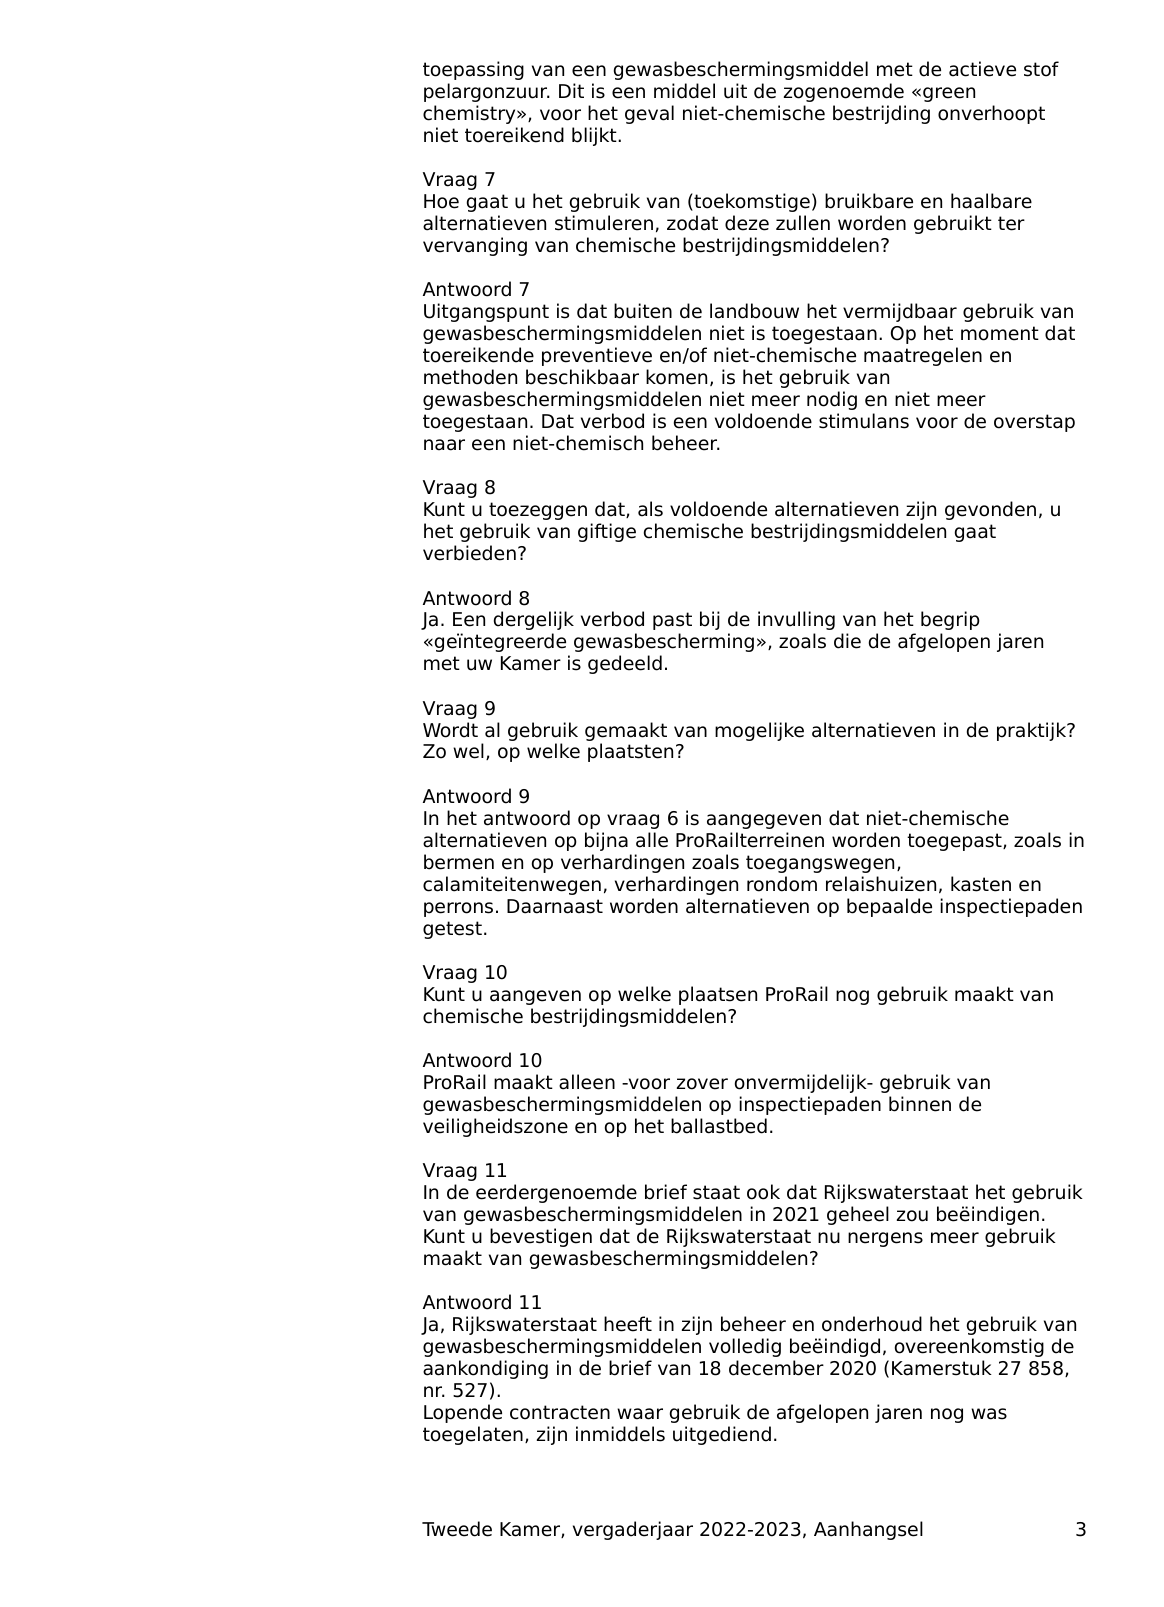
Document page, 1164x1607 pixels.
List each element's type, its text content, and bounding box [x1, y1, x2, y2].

text Vraag 8 [422, 477, 1087, 499]
text Ja, Rijkswaterstaat heeft in zijn beheer en onderhoud het gebruik van gewasbeschermingsmiddelen volledig beëindigd, overeenkomstig de aankondiging in de brief van 18 december 2020 (Kamerstuk 27 858, nr. 527). [422, 1314, 1087, 1402]
text Ja. Een dergelijk verbod past bij de invulling van het begrip «geïntegreerde gewasbescherming», zoals die de afgelopen jaren met uw Kamer is gedeeld. [422, 609, 1087, 675]
text Antwoord 10 [422, 1050, 1087, 1072]
text Uitgangspunt is dat buiten de landbouw het vermijdbaar gebruik van gewasbeschermingsmiddelen niet is toegestaan. Op het moment dat toereikende preventieve en/of niet-chemische maatregelen en methoden beschikbaar komen, is het gebruik van gewasbeschermingsmiddelen niet meer nodig en niet meer toegestaan. Dat verbod is een voldoende stimulans voor de overstap naar een niet-chemisch beheer. [422, 301, 1087, 455]
text Antwoord 8 [422, 587, 1087, 609]
text Vraag 7 [422, 169, 1087, 191]
text Wordt al gebruik gemaakt van mogelijke alternatieven in de praktijk? Zo wel, op welke plaatsten? [422, 719, 1087, 763]
text In het antwoord op vraag 6 is aangegeven dat niet-chemische alternatieven op bijna alle ProRailterreinen worden toegepast, zoals in bermen en op verhardingen zoals toegangswegen, calamiteitenwegen, verhardingen rondom relaishuizen, kasten en perrons. Daarnaast worden alternatieven op bepaalde inspectiepaden getest. [422, 808, 1087, 939]
text Vraag 10 [422, 962, 1087, 984]
text Antwoord 11 [422, 1292, 1087, 1314]
text Antwoord 7 [422, 279, 1087, 301]
text Kunt u aangeven op welke plaatsen ProRail nog gebruik maakt van chemische bestrijdingsmiddelen? [422, 984, 1087, 1028]
text Kunt u toezeggen dat, als voldoende alternatieven zijn gevonden, u het gebruik van giftige chemische bestrijdingsmiddelen gaat verbieden? [422, 499, 1087, 565]
text ProRail maakt alleen -voor zover onvermijdelijk- gebruik van gewasbeschermingsmiddelen op inspectiepaden binnen de veiligheidszone en op het ballastbed. [422, 1072, 1087, 1138]
text Lopende contracten waar gebruik de afgelopen jaren nog was toegelaten, zijn inmiddels uitgediend. [422, 1402, 1087, 1446]
text toepassing van een gewasbeschermingsmiddel met de actieve stof pelargonzuur. Dit is een middel uit de zogenoemde «green chemistry», voor het geval niet-chemische bestrijding onverhoopt niet toereikend blijkt. [422, 59, 1087, 147]
text Antwoord 9 [422, 786, 1087, 808]
text Hoe gaat u het gebruik van (toekomstige) bruikbare en haalbare alternatieven stimuleren, zodat deze zullen worden gebruikt ter vervanging van chemische bestrijdingsmiddelen? [422, 191, 1087, 257]
text Vraag 9 [422, 697, 1087, 719]
text In de eerdergenoemde brief staat ook dat Rijkswaterstaat het gebruik van gewasbeschermingsmiddelen in 2021 geheel zou beëindigen. Kunt u bevestigen dat de Rijkswaterstaat nu nergens meer gebruik maakt van gewasbeschermingsmiddelen? [422, 1182, 1087, 1270]
text Vraag 11 [422, 1160, 1087, 1182]
